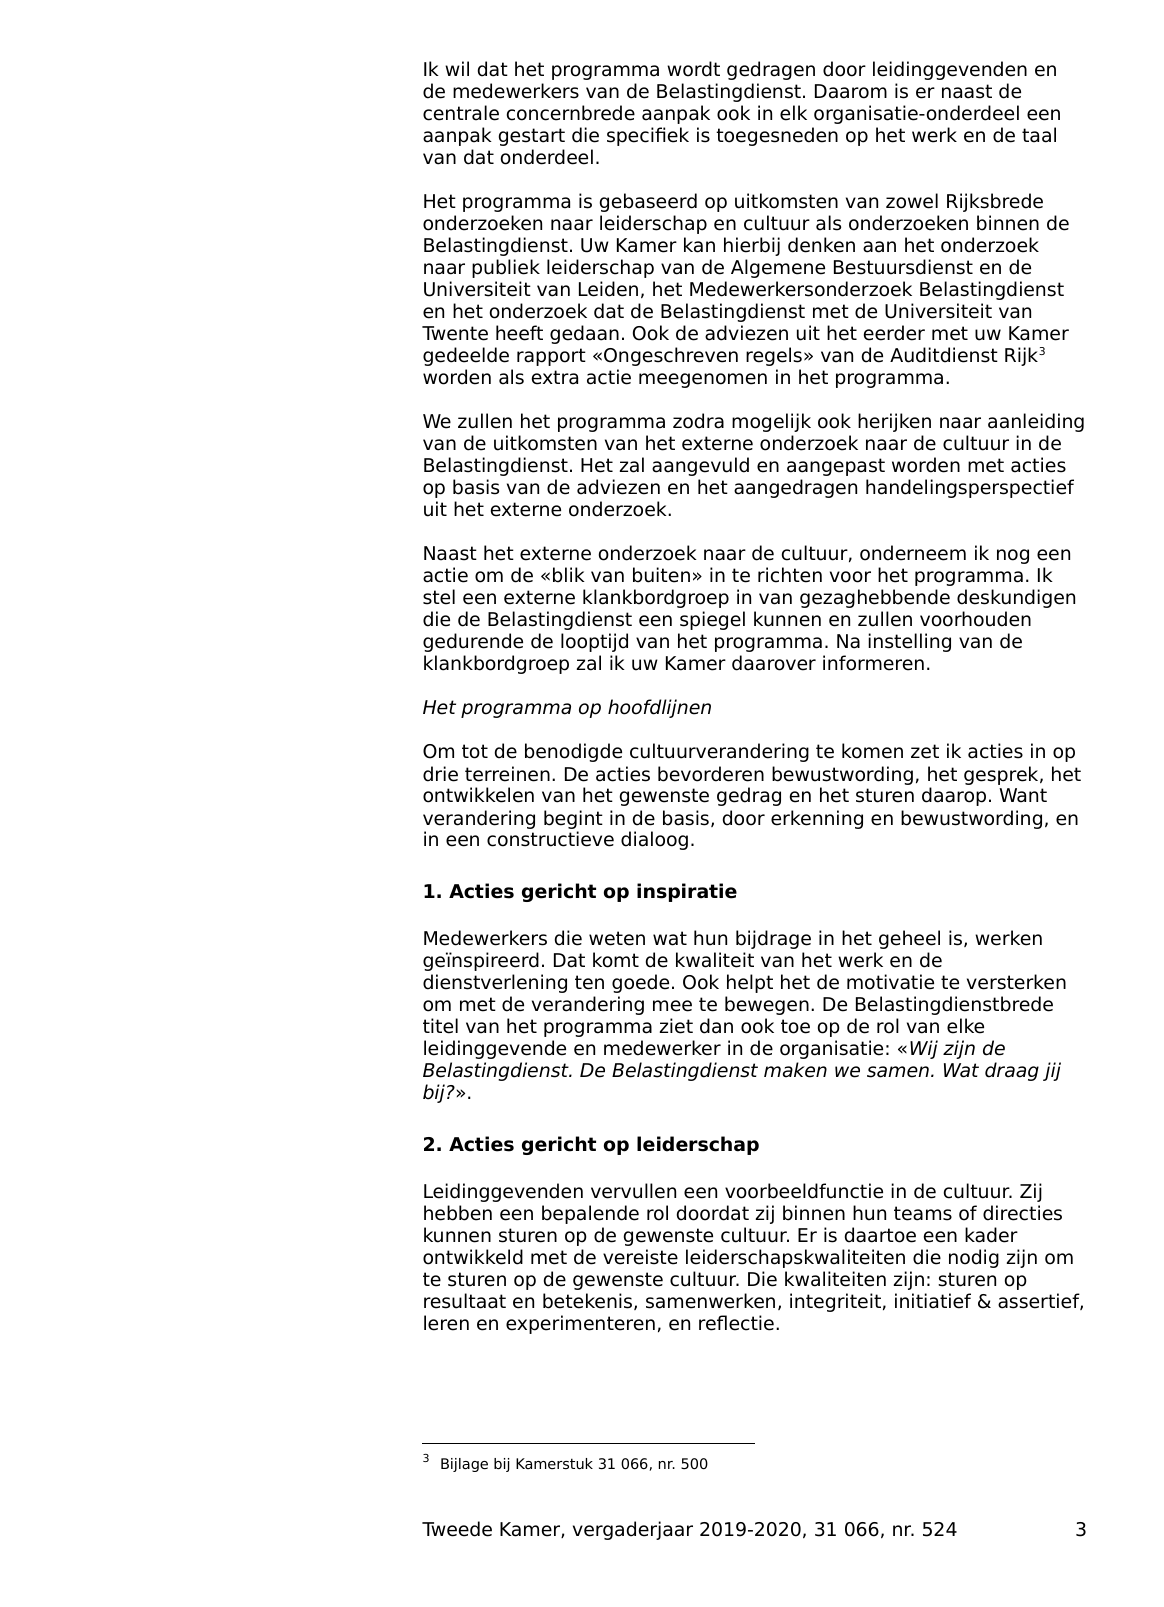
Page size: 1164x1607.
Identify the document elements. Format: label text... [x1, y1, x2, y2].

subtitle 2. Acties gericht op leiderschap [422, 1134, 1087, 1156]
subtitle Het programma op hoofdlijnen [422, 697, 1087, 719]
text Bijlage bij Kamerstuk 31 066, nr. 500 [422, 1452, 1087, 1474]
text Leidinggevenden vervullen een voorbeeldfunctie in de cultuur. Zij hebben een bepalende rol doordat zij binnen hun teams of directies kunnen sturen op de gewenste cultuur. Er is daartoe een kader ontwikkeld met de vereiste leiderschapskwaliteiten die nodig zijn om te sturen op de gewenste cultuur. Die kwaliteiten zijn: sturen op resultaat en betekenis, samenwerken, integriteit, initiatief & assertief, leren en experimenteren, en reflectie. [422, 1181, 1087, 1335]
text Ik wil dat het programma wordt gedragen door leidinggevenden en de medewerkers van de Belastingdienst. Daarom is er naast de centrale concernbrede aanpak ook in elk organisatie-onderdeel een aanpak gestart die specifiek is toegesneden op het werk en de taal van dat onderdeel. [422, 59, 1087, 169]
text Medewerkers die weten wat hun bijdrage in het geheel is, werken geïnspireerd. Dat komt de kwaliteit van het werk en de dienstverlening ten goede. Ook helpt het de motivatie te versterken om met de verandering mee te bewegen. De Belastingdienstbrede titel van het programma ziet dan ook toe op de rol van elke leidinggevende en medewerker in de organisatie: «Wij zijn de Belastingdienst. De Belastingdienst maken we samen. Wat draag jij bij?». [422, 928, 1087, 1104]
text Om tot de benodigde cultuurverandering te komen zet ik acties in op drie terreinen. De acties bevorderen bewustwording, het gesprek, het ontwikkelen van het gewenste gedrag en het sturen daarop. Want verandering begint in de basis, door erkenning en bewustwording, en in een constructieve dialoog. [422, 741, 1087, 851]
text We zullen het programma zodra mogelijk ook herijken naar aanleiding van de uitkomsten van het externe onderzoek naar de cultuur in de Belastingdienst. Het zal aangevuld en aangepast worden met acties op basis van de adviezen en het aangedragen handelingsperspectief uit het externe onderzoek. [422, 411, 1087, 521]
subtitle 1. Acties gericht op inspiratie [422, 881, 1087, 903]
text Naast het externe onderzoek naar de cultuur, onderneem ik nog een actie om de «blik van buiten» in te richten voor het programma. Ik stel een externe klankbordgroep in van gezaghebbende deskundigen die de Belastingdienst een spiegel kunnen en zullen voorhouden gedurende de looptijd van het programma. Na instelling van de klankbordgroep zal ik uw Kamer daarover informeren. [422, 543, 1087, 675]
text Het programma is gebaseerd op uitkomsten van zowel Rijksbrede onderzoeken naar leiderschap en cultuur als onderzoeken binnen de Belastingdienst. Uw Kamer kan hierbij denken aan het onderzoek naar publiek leiderschap van de Algemene Bestuursdienst en de Universiteit van Leiden, het Medewerkersonderzoek Belastingdienst en het onderzoek dat de Belastingdienst met de Universiteit van Twente heeft gedaan. Ook de adviezen uit het eerder met uw Kamer gedeelde rapport «Ongeschreven regels» van de Auditdienst Rijk worden als extra actie meegenomen in het programma. [422, 191, 1087, 389]
